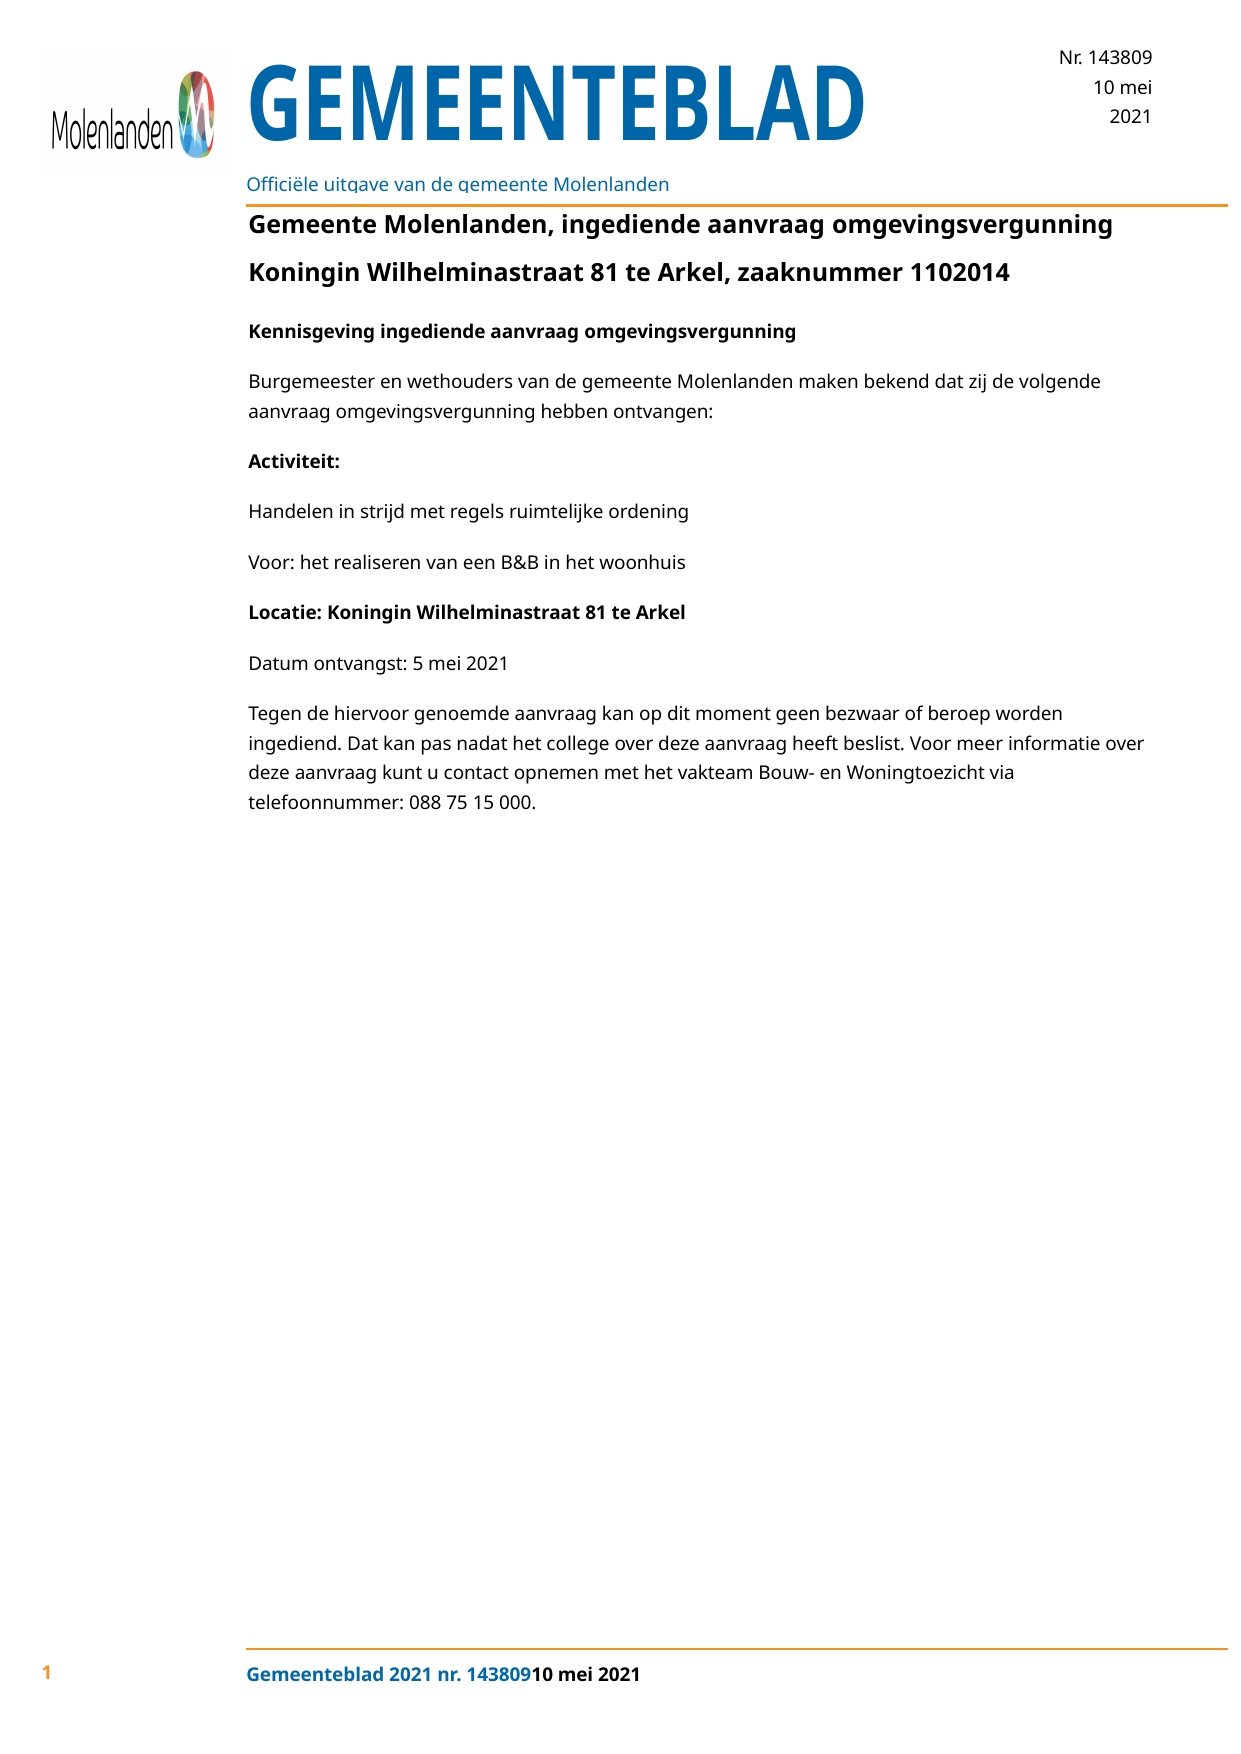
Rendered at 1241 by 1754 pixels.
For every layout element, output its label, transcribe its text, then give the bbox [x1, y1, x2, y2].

text Activiteit: [248, 448, 1152, 474]
text Datum ontvangst: 5 mei 2021 [248, 650, 1152, 676]
text Tegen de hiervoor genoemde aanvraag kan op dit moment geen bezwaar of beroep worden ingediend. Dat kan pas nadat het college over deze aanvraag heeft beslist. Voor meer informatie over deze aanvraag kunt u contact opnemen met het vakteam Bouw- en Woningtoezicht via telefoonnummer: 088 75 15 000. [248, 700, 1152, 815]
text Burgemeester en wethouders van de gemeente Molenlanden maken bekend dat zij de volgende aanvraag omgevingsvergunning hebben ontvangen: [248, 368, 1152, 424]
text Voor: het realiseren van een B&B in het woonhuis [248, 549, 1152, 575]
text Handelen in strijd met regels ruimtelijke ordening [248, 499, 1152, 524]
picture [41, 47, 231, 172]
text Kennisgeving ingediende aanvraag omgevingsvergunning [248, 318, 1152, 344]
text Locatie: Koningin Wilhelminastraat 81 te Arkel [248, 599, 1152, 625]
text Gemeente Molenlanden, ingediende aanvraag omgevingsvergunning Koningin Wilhelminastraat 81 te Arkel, zaaknummer 1102014 [248, 207, 1152, 288]
